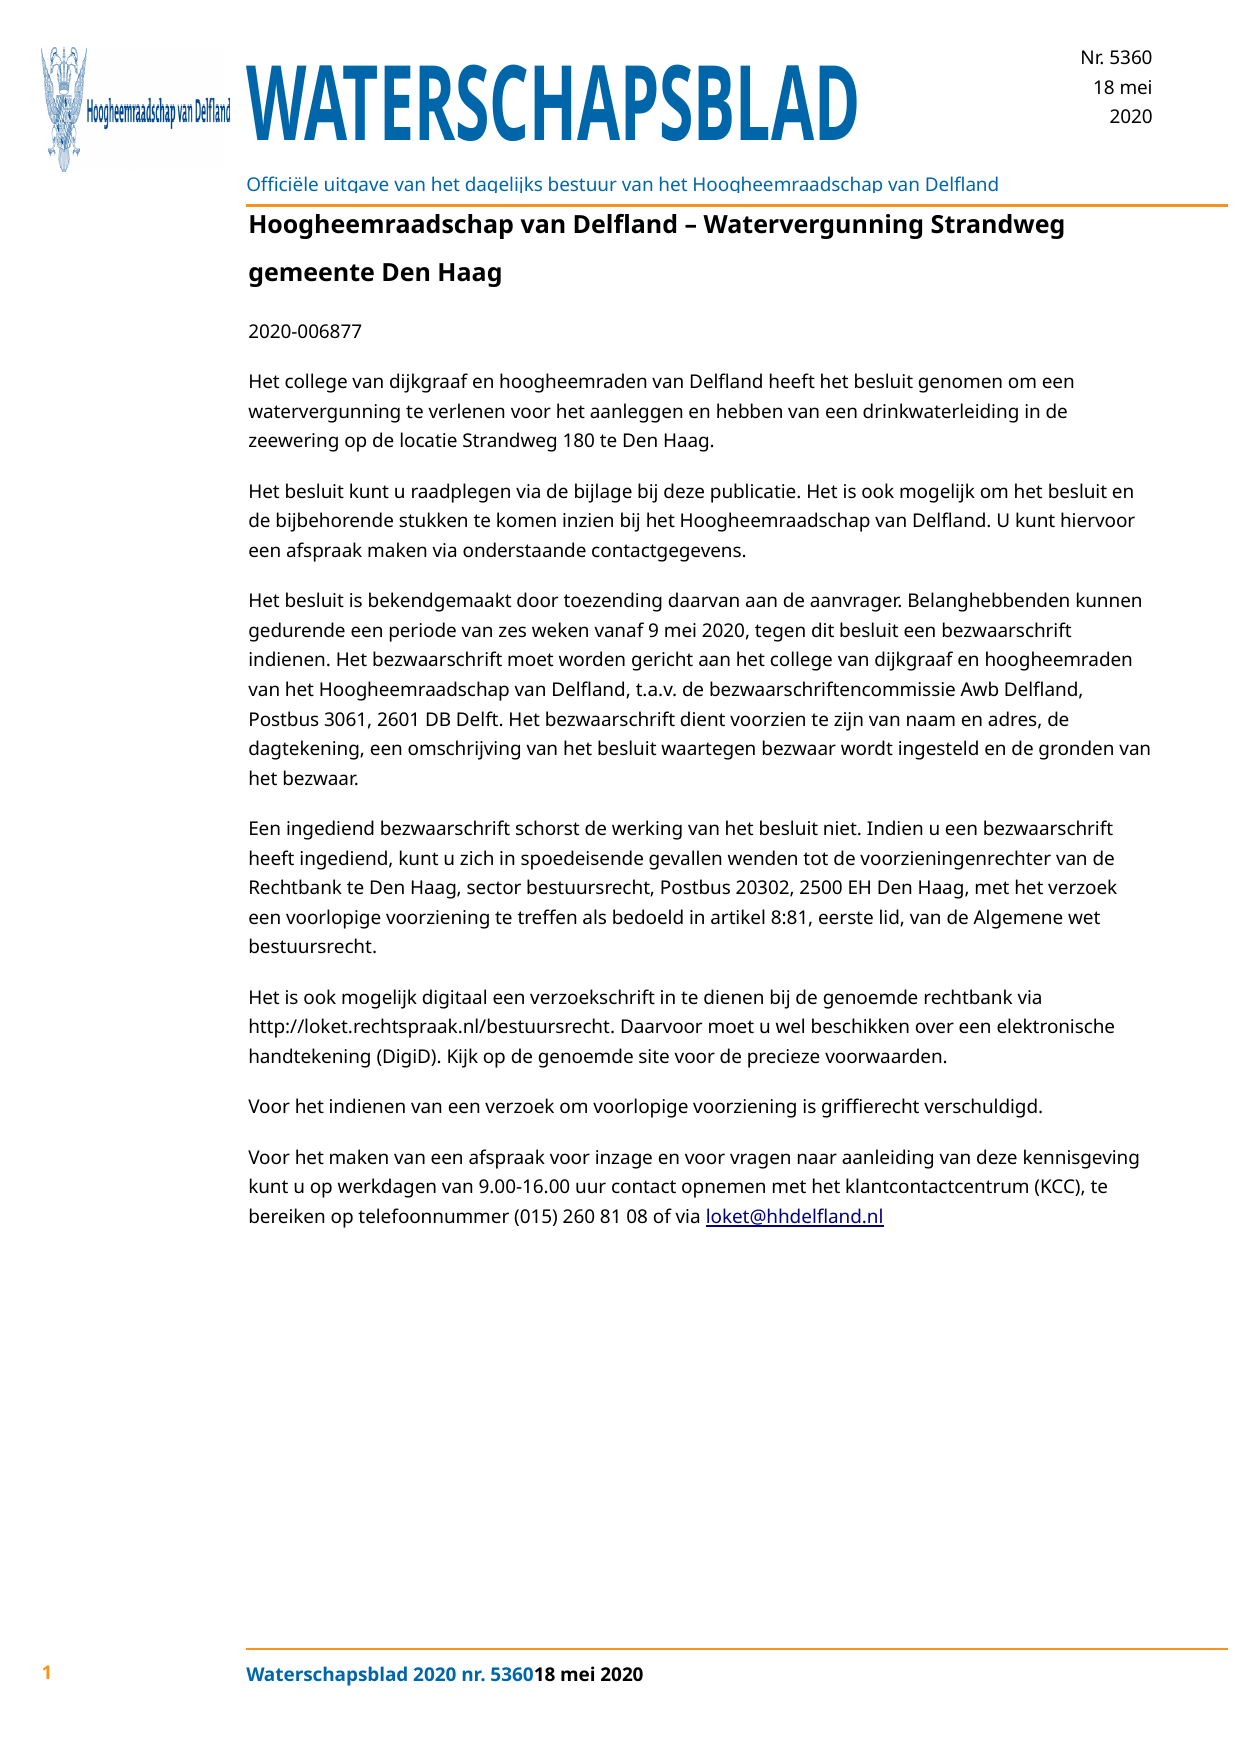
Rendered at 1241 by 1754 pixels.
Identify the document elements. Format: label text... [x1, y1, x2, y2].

text 2020-006877 [248, 318, 1152, 344]
text Voor het maken van een afspraak voor inzage en voor vragen naar aanleiding van deze kennisgeving kunt u op werkdagen van 9.00-16.00 uur contact opnemen met het klantcontactcentrum (KCC), te bereiken op telefoonnummer (015) 260 81 08 of via loket@hhdelfland.nl [248, 1144, 1152, 1229]
text Het besluit is bekendgemaakt door toezending daarvan aan de aanvrager. Belanghebbenden kunnen gedurende een periode van zes weken vanaf 9 mei 2020, tegen dit besluit een bezwaarschrift indienen. Het bezwaarschrift moet worden gericht aan het college van dijkgraaf en hoogheemraden van het Hoogheemraadschap van Delfland, t.a.v. de bezwaarschriftencommissie Awb Delfland, Postbus 3061, 2601 DB Delft. Het bezwaarschrift dient voorzien te zijn van naam en adres, de dagtekening, een omschrijving van het besluit waartegen bezwaar wordt ingesteld en de gronden van het bezwaar. [248, 587, 1152, 791]
text Een ingediend bezwaarschrift schorst de werking van het besluit niet. Indien u een bezwaarschrift heeft ingediend, kunt u zich in spoedeisende gevallen wenden tot de voorzieningenrechter van de Rechtbank te Den Haag, sector bestuursrecht, Postbus 20302, 2500 EH Den Haag, met het verzoek een voorlopige voorziening te treffen als bedoeld in artikel 8:81, eerste lid, van de Algemene wet bestuursrecht. [248, 815, 1152, 959]
text Het besluit kunt u raadplegen via de bijlage bij deze publicatie. Het is ook mogelijk om het besluit en de bijbehorende stukken te komen inzien bij het Hoogheemraadschap van Delfland. U kunt hiervoor een afspraak maken via onderstaande contactgegevens. [248, 478, 1152, 563]
text Het is ook mogelijk digitaal een verzoekschrift in te dienen bij de genoemde rechtbank via http://loket.rechtspraak.nl/bestuursrecht. Daarvoor moet u wel beschikken over een elektronische handtekening (DigiD). Kijk op de genoemde site voor de precieze voorwaarden. [248, 984, 1152, 1069]
text Voor het indienen van een verzoek om voorlopige voorziening is griffierecht verschuldigd. [248, 1094, 1152, 1119]
text Het college van dijkgraaf en hoogheemraden van Delfland heeft het besluit genomen om een watervergunning te verlenen voor het aanleggen en hebben van een drinkwaterleiding in de zeewering op de locatie Strandweg 180 te Den Haag. [248, 368, 1152, 453]
text Hoogheemraadschap van Delfland – Watervergunning Strandweg gemeente Den Haag [248, 207, 1152, 288]
picture [41, 47, 231, 172]
